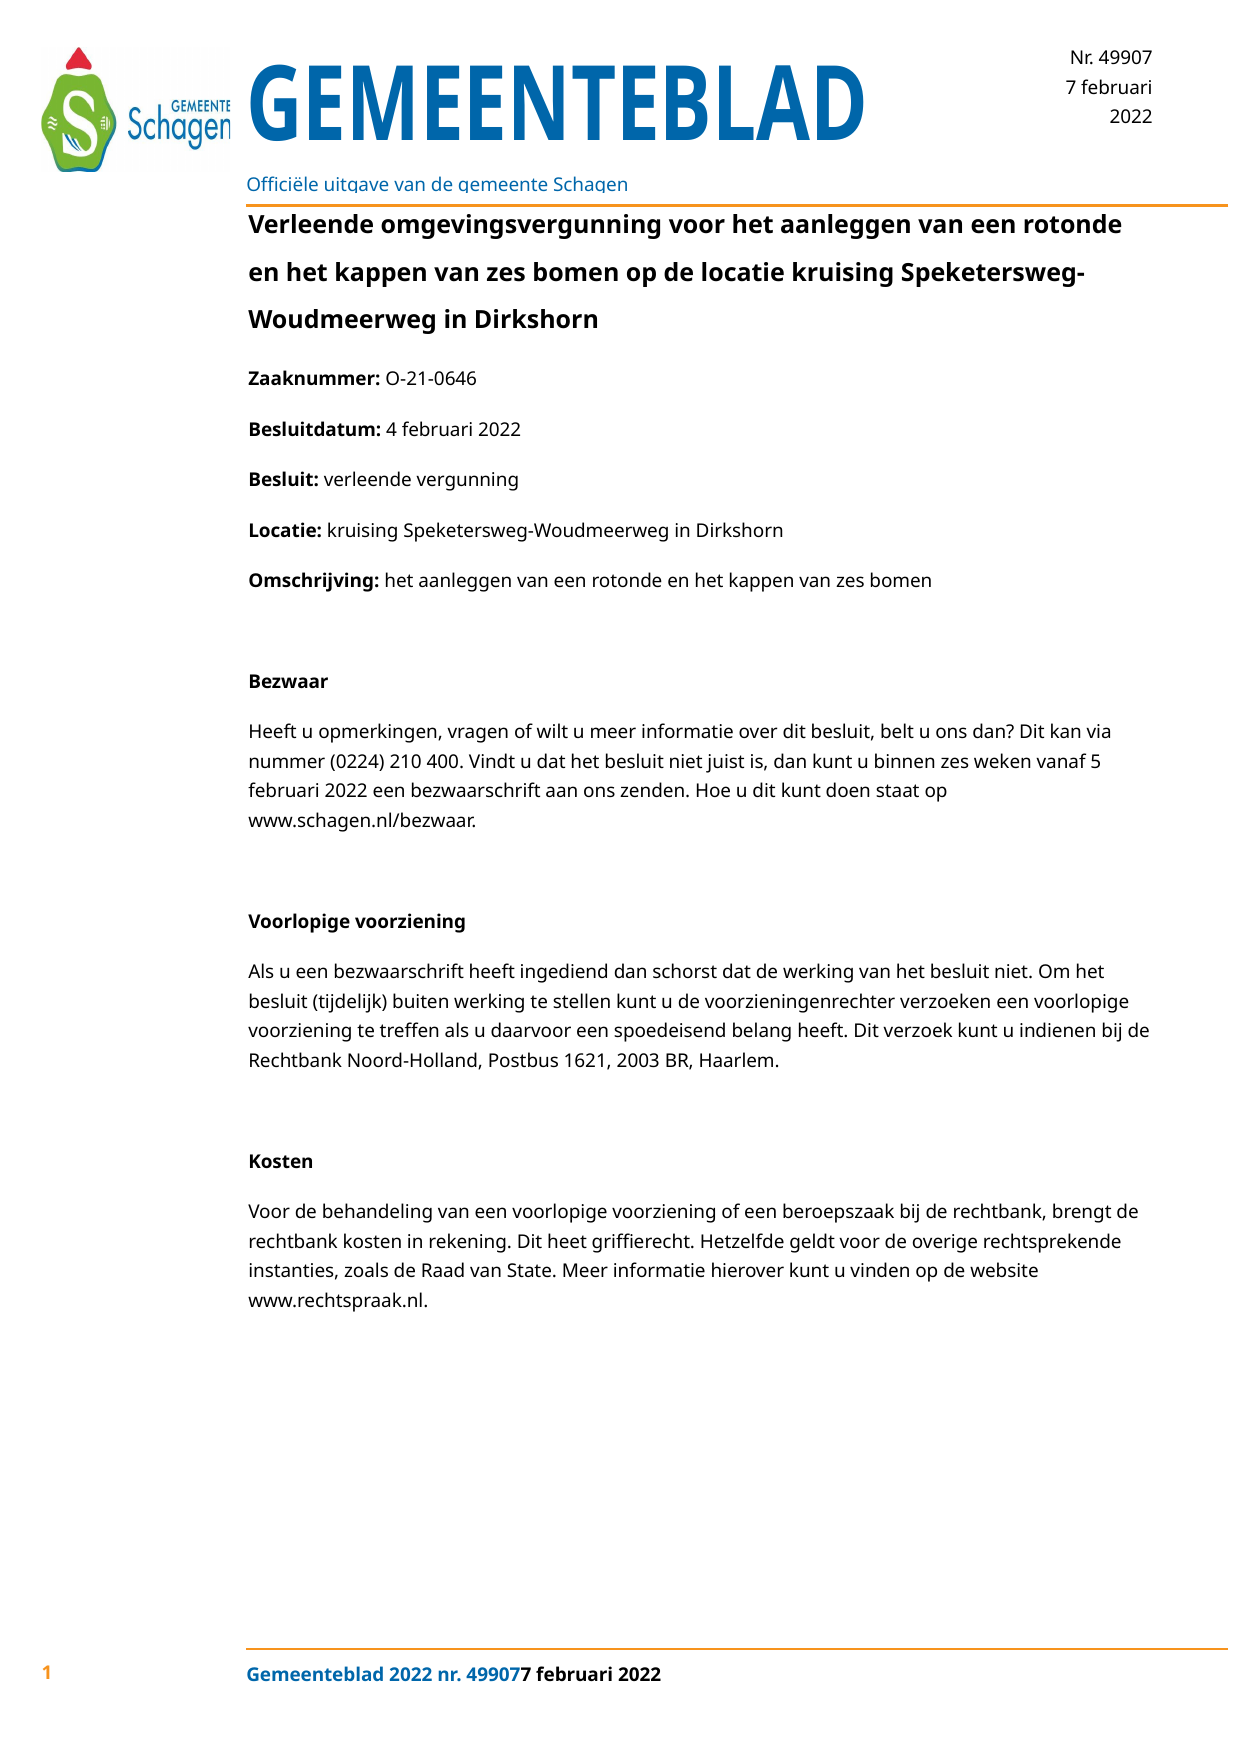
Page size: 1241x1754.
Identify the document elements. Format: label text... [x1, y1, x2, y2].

picture [41, 47, 231, 172]
text Bezwaar [248, 668, 1152, 694]
text Locatie: kruising Speketersweg-Woudmeerweg in Dirkshorn [248, 517, 1152, 542]
text Besluitdatum: 4 februari 2022 [248, 416, 1152, 442]
text Voor de behandeling van een voorlopige voorziening of een beroepszaak bij de rechtbank, brengt de rechtbank kosten in rekening. Dit heet griffierecht. Hetzelfde geldt voor de overige rechtsprekende instanties, zoals de Raad van State. Meer informatie hierover kunt u vinden op de website www.rechtspraak.nl. [248, 1198, 1152, 1313]
text Als u een bezwaarschrift heeft ingediend dan schorst dat de werking van het besluit niet. Om het besluit (tijdelijk) buiten werking te stellen kunt u de voorzieningenrechter verzoeken een voorlopige voorziening te treffen als u daarvoor een spoedeisend belang heeft. Dit verzoek kunt u indienen bij de Rechtbank Noord-Holland, Postbus 1621, 2003 BR, Haarlem. [248, 958, 1152, 1073]
text Omschrijving: het aanleggen van een rotonde en het kappen van zes bomen [248, 567, 1152, 593]
text Heeft u opmerkingen, vragen of wilt u meer informatie over dit besluit, belt u ons dan? Dit kan via nummer (0224) 210 400. Vindt u dat het besluit niet juist is, dan kunt u binnen zes weken vanaf 5 februari 2022 een bezwaarschrift aan ons zenden. Hoe u dit kunt doen staat op www.schagen.nl/bezwaar. [248, 718, 1152, 833]
text Verleende omgevingsvergunning voor het aanleggen van een rotonde en het kappen van zes bomen op de locatie kruising Speketersweg-Woudmeerweg in Dirkshorn [248, 207, 1152, 336]
text Kosten [248, 1148, 1152, 1174]
text Zaaknummer: O-21-0646 [248, 366, 1152, 391]
text Voorlopige voorziening [248, 908, 1152, 934]
text Besluit: verleende vergunning [248, 466, 1152, 492]
